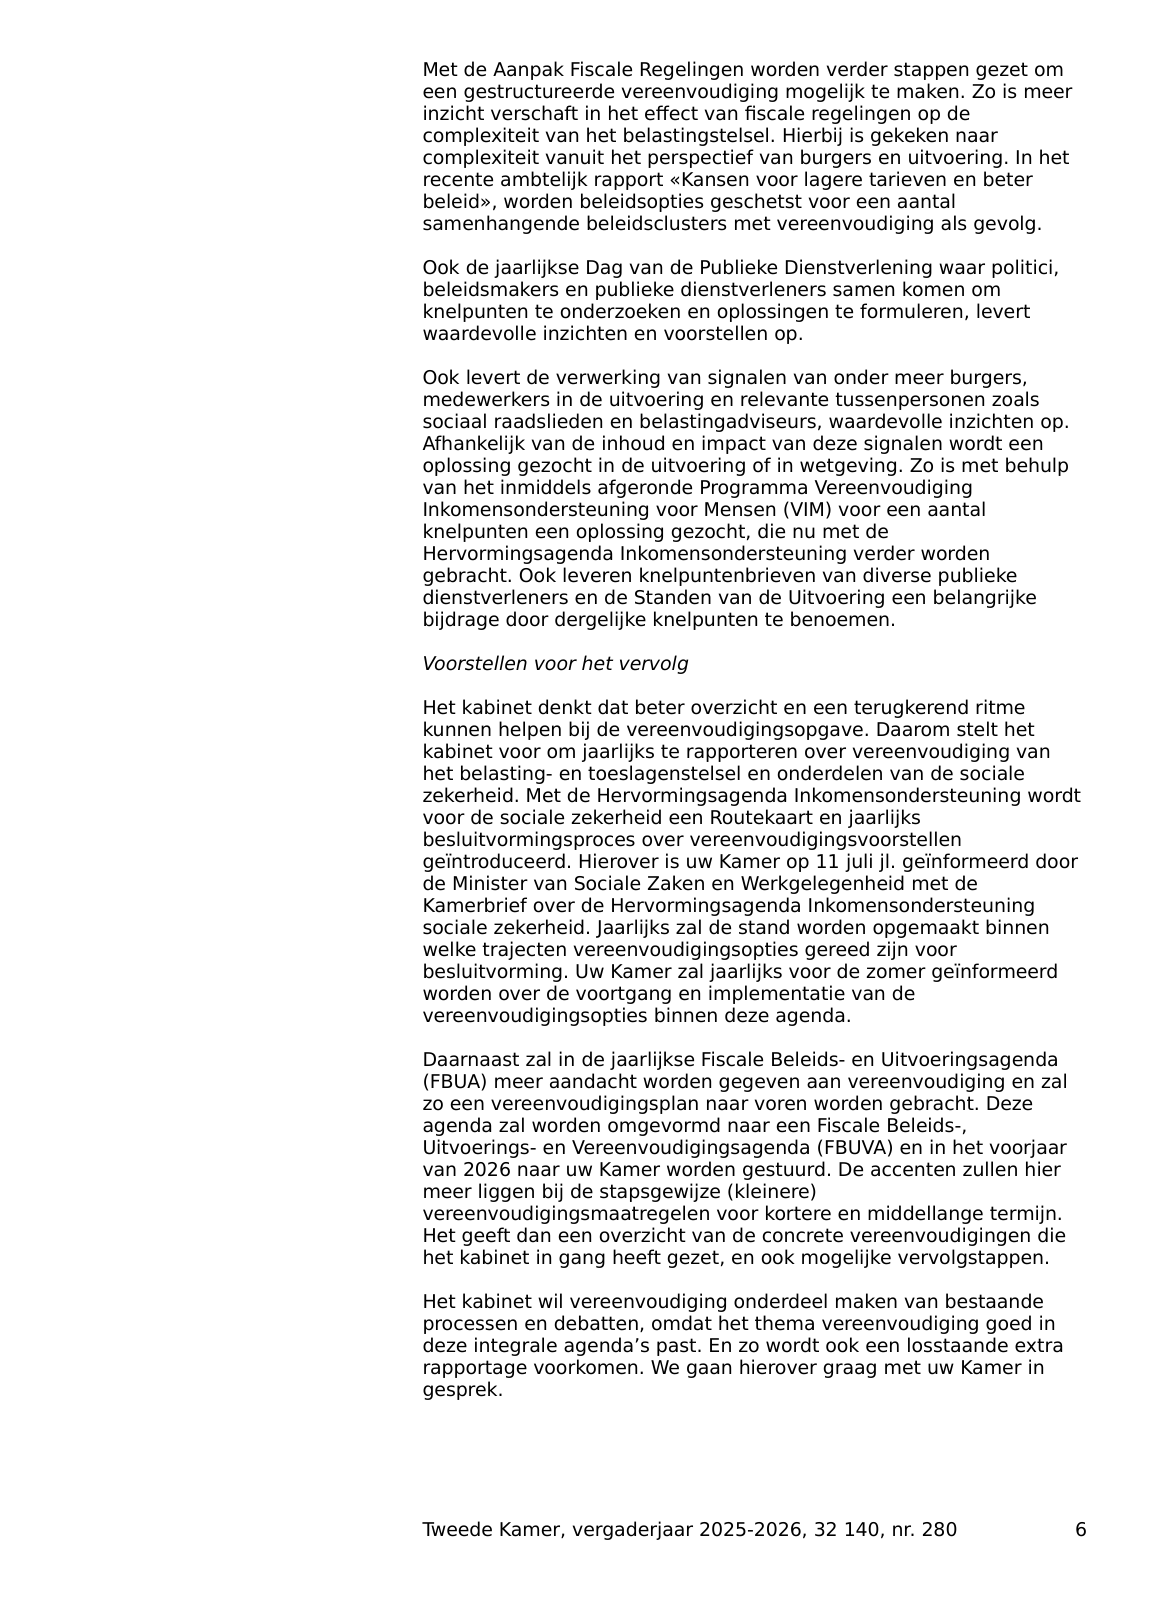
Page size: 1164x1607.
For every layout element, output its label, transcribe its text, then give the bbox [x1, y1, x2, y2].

text Ook levert de verwerking van signalen van onder meer burgers, medewerkers in de uitvoering en relevante tussenpersonen zoals sociaal raadslieden en belastingadviseurs, waardevolle inzichten op. Afhankelijk van de inhoud en impact van deze signalen wordt een oplossing gezocht in de uitvoering of in wetgeving. Zo is met behulp van het inmiddels afgeronde Programma Vereenvoudiging Inkomensondersteuning voor Mensen (VIM) voor een aantal knelpunten een oplossing gezocht, die nu met de Hervormingsagenda Inkomensondersteuning verder worden gebracht. Ook leveren knelpuntenbrieven van diverse publieke dienstverleners en de Standen van de Uitvoering een belangrijke bijdrage door dergelijke knelpunten te benoemen. [422, 367, 1087, 631]
subtitle Voorstellen voor het vervolg [422, 653, 1087, 675]
text Daarnaast zal in de jaarlijkse Fiscale Beleids- en Uitvoeringsagenda (FBUA) meer aandacht worden gegeven aan vereenvoudiging en zal zo een vereenvoudigingsplan naar voren worden gebracht. Deze agenda zal worden omgevormd naar een Fiscale Beleids-, Uitvoerings- en Vereenvoudigingsagenda (FBUVA) en in het voorjaar van 2026 naar uw Kamer worden gestuurd. De accenten zullen hier meer liggen bij de stapsgewijze (kleinere) vereenvoudigingsmaatregelen voor kortere en middellange termijn. Het geeft dan een overzicht van de concrete vereenvoudigingen die het kabinet in gang heeft gezet, en ook mogelijke vervolgstappen. [422, 1049, 1087, 1269]
text Het kabinet wil vereenvoudiging onderdeel maken van bestaande processen en debatten, omdat het thema vereenvoudiging goed in deze integrale agenda’s past. En zo wordt ook een losstaande extra rapportage voorkomen. We gaan hierover graag met uw Kamer in gesprek. [422, 1291, 1087, 1401]
text Het kabinet denkt dat beter overzicht en een terugkerend ritme kunnen helpen bij de vereenvoudigingsopgave. Daarom stelt het kabinet voor om jaarlijks te rapporteren over vereenvoudiging van het belasting- en toeslagenstelsel en onderdelen van de sociale zekerheid. Met de Hervormingsagenda Inkomensondersteuning wordt voor de sociale zekerheid een Routekaart en jaarlijks besluitvormingsproces over vereenvoudigingsvoorstellen geïntroduceerd. Hierover is uw Kamer op 11 juli jl. geïnformeerd door de Minister van Sociale Zaken en Werkgelegenheid met de Kamerbrief over de Hervormingsagenda Inkomensondersteuning sociale zekerheid. Jaarlijks zal de stand worden opgemaakt binnen welke trajecten vereenvoudigingsopties gereed zijn voor besluitvorming. Uw Kamer zal jaarlijks voor de zomer geïnformeerd worden over de voortgang en implementatie van de vereenvoudigingsopties binnen deze agenda. [422, 697, 1087, 1027]
text Ook de jaarlijkse Dag van de Publieke Dienstverlening waar politici, beleidsmakers en publieke dienstverleners samen komen om knelpunten te onderzoeken en oplossingen te formuleren, levert waardevolle inzichten en voorstellen op. [422, 257, 1087, 345]
text Met de Aanpak Fiscale Regelingen worden verder stappen gezet om een gestructureerde vereenvoudiging mogelijk te maken. Zo is meer inzicht verschaft in het effect van fiscale regelingen op de complexiteit van het belastingstelsel. Hierbij is gekeken naar complexiteit vanuit het perspectief van burgers en uitvoering. In het recente ambtelijk rapport «Kansen voor lagere tarieven en beter beleid», worden beleidsopties geschetst voor een aantal samenhangende beleidsclusters met vereenvoudiging als gevolg. [422, 59, 1087, 235]
